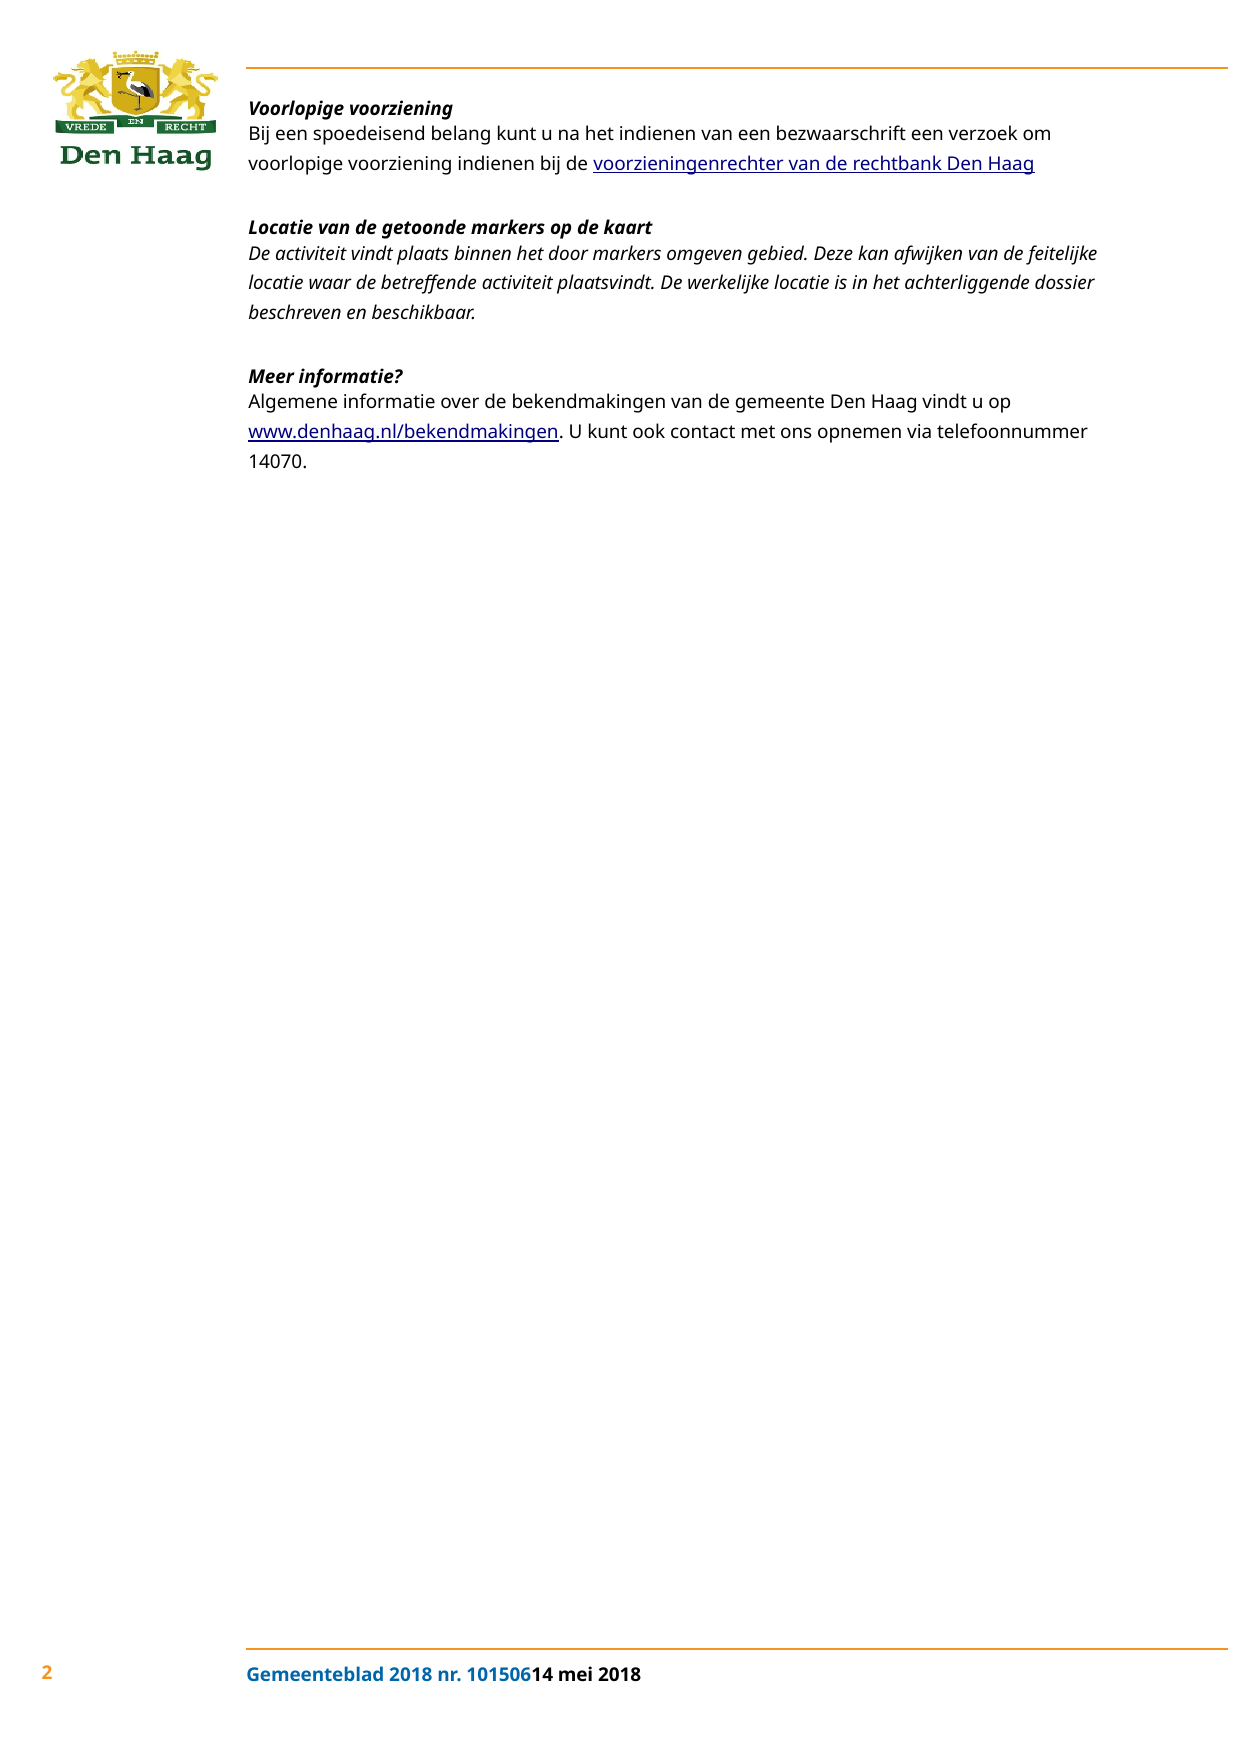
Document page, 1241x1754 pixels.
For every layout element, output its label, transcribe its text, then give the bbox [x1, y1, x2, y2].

text De activiteit vindt plaats binnen het door markers omgeven gebied. Deze kan afwijken van de feitelijke locatie waar de betreffende activiteit plaatsvindt. De werkelijke locatie is in het achterliggende dossier beschreven en beschikbaar. [248, 240, 1152, 325]
text Algemene informatie over de bekendmakingen van de gemeente Den Haag vindt u op www.denhaag.nl/bekendmakingen. U kunt ook contact met ons opnemen via telefoonnummer 14070. [248, 389, 1152, 473]
text Voorlopige voorziening [248, 95, 1152, 121]
picture [41, 47, 231, 172]
text Meer informatie? [248, 363, 1152, 389]
text Bij een spoedeisend belang kunt u na het indienen van een bezwaarschrift een verzoek om voorlopige voorziening indienen bij de voorzieningenrechter van de rechtbank Den Haag [248, 121, 1152, 176]
text Locatie van de getoonde markers op de kaart [248, 214, 1152, 240]
